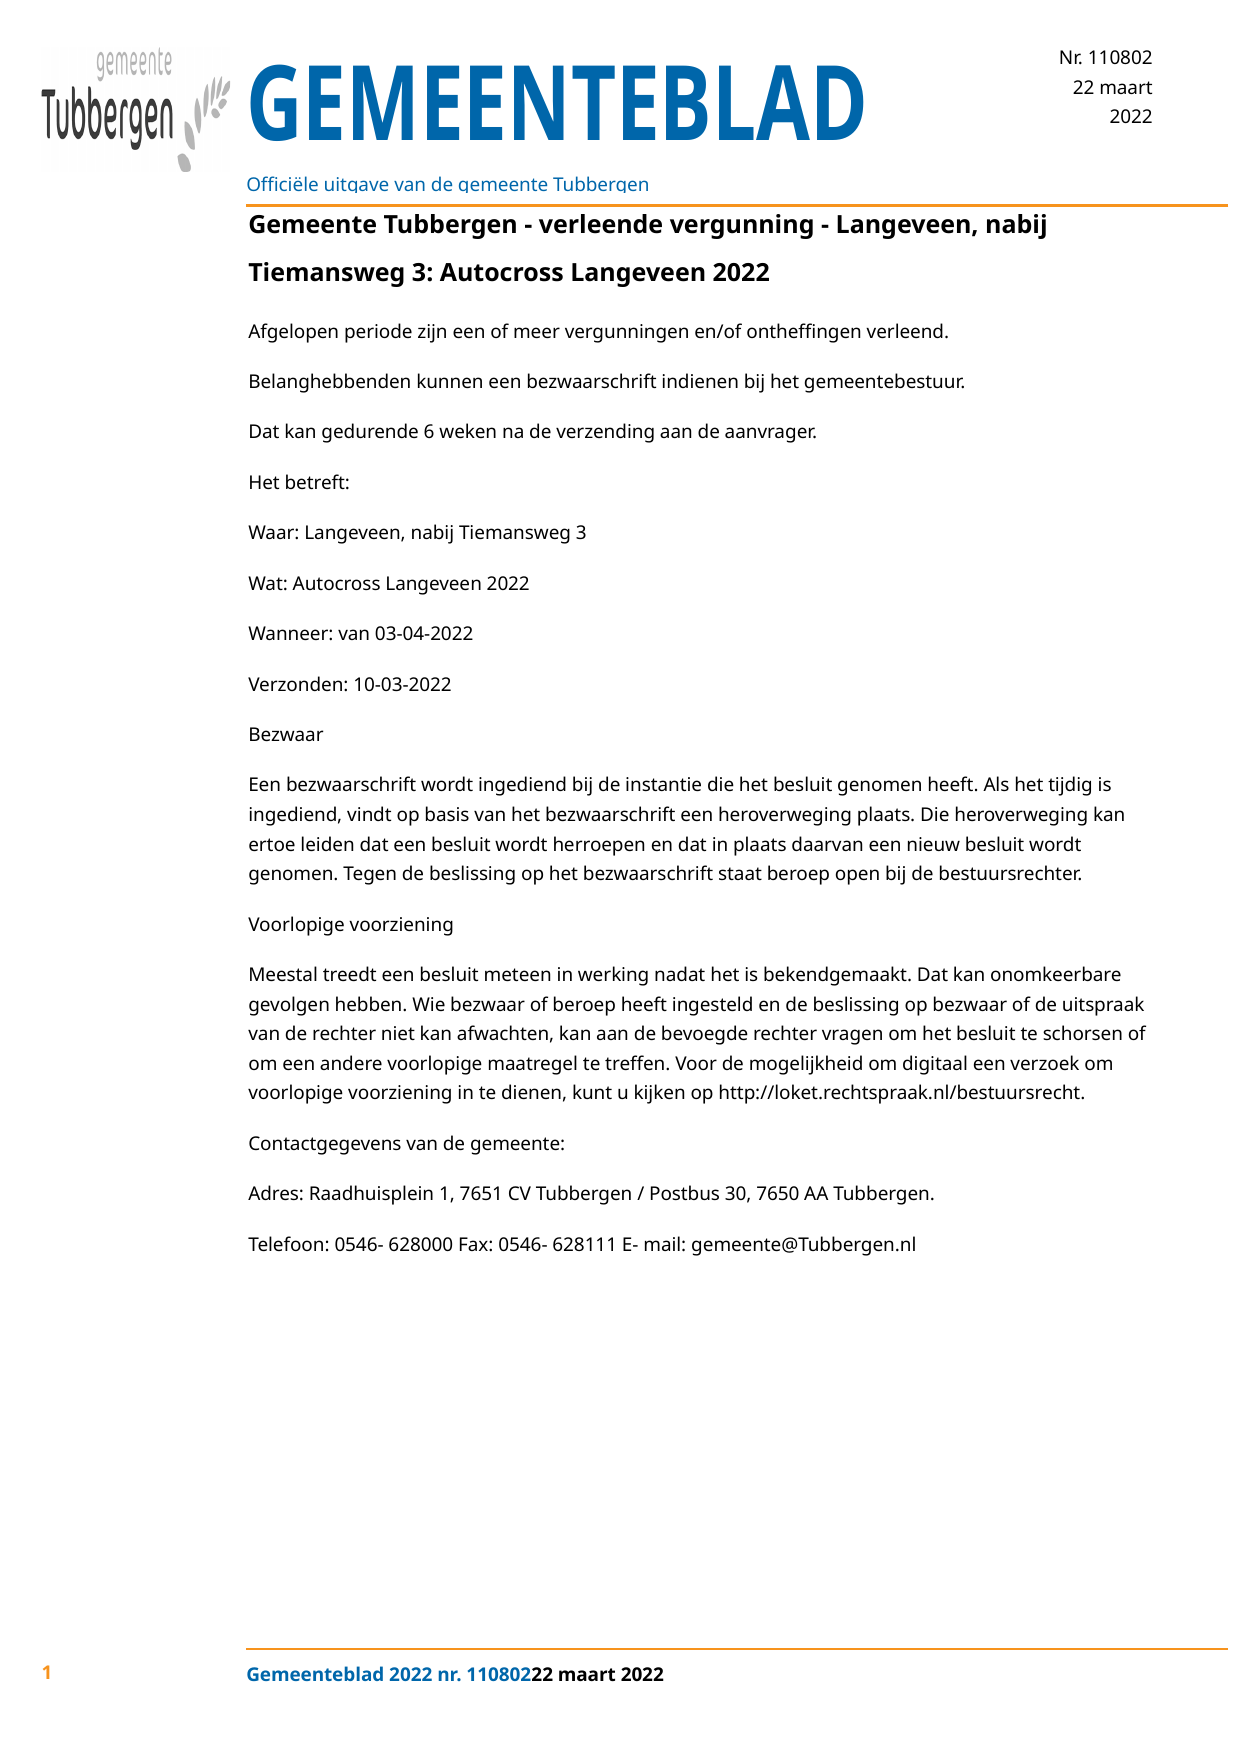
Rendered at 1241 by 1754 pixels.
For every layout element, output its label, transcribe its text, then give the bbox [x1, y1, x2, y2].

text Wanneer: van 03-04-2022 [248, 620, 1152, 646]
text Wat: Autocross Langeveen 2022 [248, 570, 1152, 596]
text Contactgegevens van de gemeente: [248, 1130, 1152, 1156]
text Verzonden: 10-03-2022 [248, 671, 1152, 697]
picture [41, 47, 231, 172]
text Meestal treedt een besluit meteen in werking nadat het is bekendgemaakt. Dat kan onomkeerbare gevolgen hebben. Wie bezwaar of beroep heeft ingesteld en de beslissing op bezwaar of de uitspraak van de rechter niet kan afwachten, kan aan de bevoegde rechter vragen om het besluit te schorsen of om een andere voorlopige maatregel te treffen. Voor de mogelijkheid om digitaal een verzoek om voorlopige voorziening in te dienen, kunt u kijken op http://loket.rechtspraak.nl/bestuursrecht. [248, 961, 1152, 1105]
text Gemeente Tubbergen - verleende vergunning - Langeveen, nabij Tiemansweg 3: Autocross Langeveen 2022 [248, 207, 1152, 288]
text Adres: Raadhuisplein 1, 7651 CV Tubbergen / Postbus 30, 7650 AA Tubbergen. [248, 1180, 1152, 1206]
text Bezwaar [248, 721, 1152, 747]
text Telefoon: 0546- 628000 Fax: 0546- 628111 E- mail: gemeente@Tubbergen.nl [248, 1231, 1152, 1257]
text Voorlopige voorziening [248, 911, 1152, 937]
text Waar: Langeveen, nabij Tiemansweg 3 [248, 519, 1152, 545]
text Het betreft: [248, 469, 1152, 495]
text Belanghebbenden kunnen een bezwaarschrift indienen bij het gemeentebestuur. [248, 368, 1152, 394]
text Dat kan gedurende 6 weken na de verzending aan de aanvrager. [248, 419, 1152, 444]
text Een bezwaarschrift wordt ingediend bij de instantie die het besluit genomen heeft. Als het tijdig is ingediend, vindt op basis van het bezwaarschrift een heroverweging plaats. Die heroverweging kan ertoe leiden dat een besluit wordt herroepen en dat in plaats daarvan een nieuw besluit wordt genomen. Tegen de beslissing op het bezwaarschrift staat beroep open bij de bestuursrechter. [248, 772, 1152, 886]
text Afgelopen periode zijn een of meer vergunningen en/of ontheffingen verleend. [248, 318, 1152, 344]
